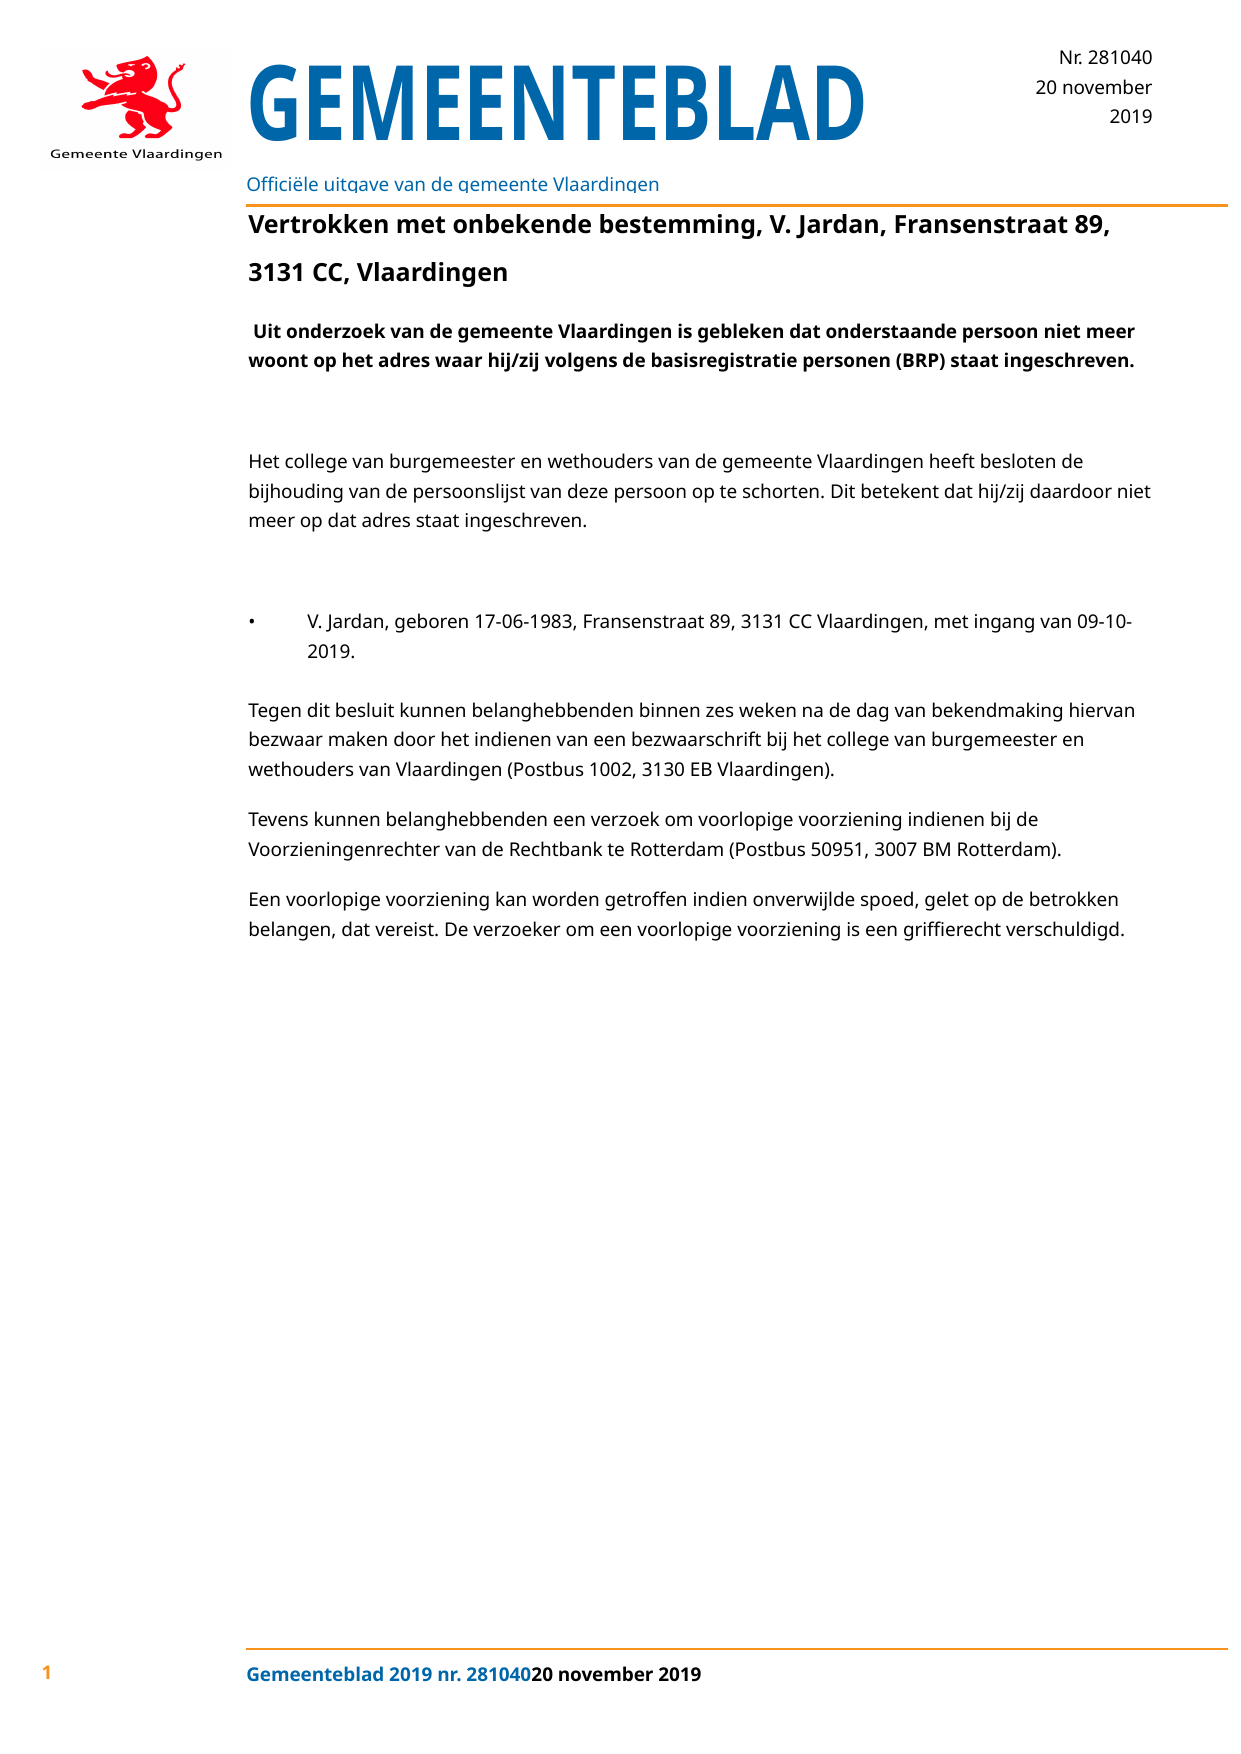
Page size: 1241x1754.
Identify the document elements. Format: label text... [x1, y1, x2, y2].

text Het college van burgemeester en wethouders van de gemeente Vlaardingen heeft besloten de bijhouding van de persoonslijst van deze persoon op te schorten. Dit betekent dat hij/zij daardoor niet meer op dat adres staat ingeschreven. [248, 448, 1152, 533]
text Vertrokken met onbekende bestemming, V. Jardan, Fransenstraat 89, 3131 CC, Vlaardingen [248, 207, 1152, 288]
text Een voorlopige voorziening kan worden getroffen indien onverwijlde spoed, gelet op de betrokken belangen, dat vereist. De verzoeker om een voorlopige voorziening is een griffierecht verschuldigd. [248, 887, 1152, 942]
text Tevens kunnen belanghebbenden een verzoek om voorlopige voorziening indienen bij de Voorzieningenrechter van de Rechtbank te Rotterdam (Postbus 50951, 3007 BM Rotterdam). [248, 807, 1152, 862]
picture [41, 47, 231, 172]
text Tegen dit besluit kunnen belanghebbenden binnen zes weken na de dag van bekendmaking hiervan bezwaar maken door het indienen van een bezwaarschrift bij het college van burgemeester en wethouders van Vlaardingen (Postbus 1002, 3130 EB Vlaardingen). [248, 697, 1152, 782]
text Uit onderzoek van de gemeente Vlaardingen is gebleken dat onderstaande persoon niet meer woont op het adres waar hij/zij volgens de basisregistratie personen (BRP) staat ingeschreven. [248, 318, 1152, 373]
list V. Jardan, geboren 17-06-1983, Fransenstraat 89, 3131 CC Vlaardingen, met ingang van 09-10-2019. [248, 608, 1152, 664]
